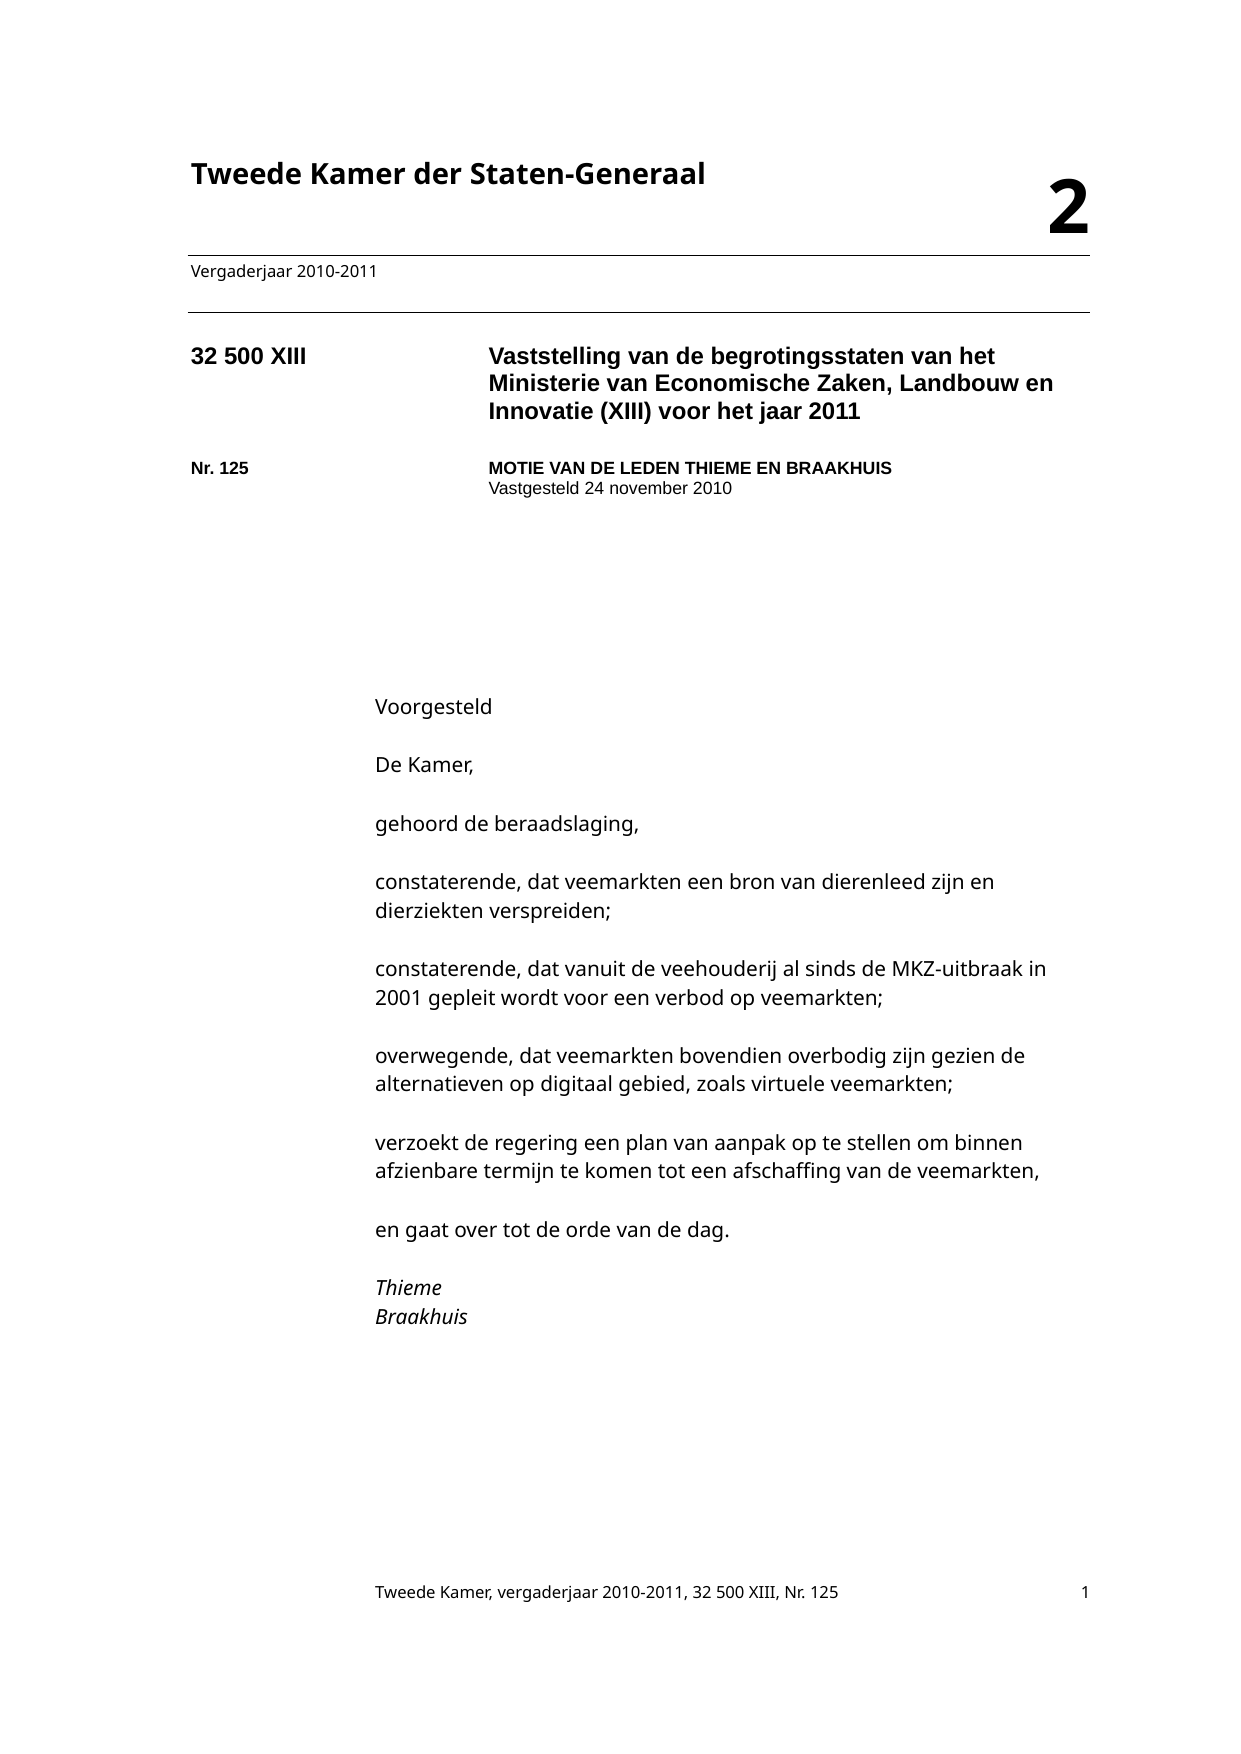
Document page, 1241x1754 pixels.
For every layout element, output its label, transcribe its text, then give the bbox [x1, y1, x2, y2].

table_cell [485, 313, 1090, 339]
table_cell [485, 256, 1090, 312]
text gehoord de beraadslaging, [375, 809, 1090, 837]
table_cell MOTIE VAN DE LEDEN THIEME EN BRAAKHUIS Vastgesteld 24 november 2010 [485, 455, 1090, 573]
table_header 2 [910, 150, 1090, 255]
text en gaat over tot de orde van de dag. [375, 1215, 1090, 1243]
text verzoekt de regering een plan van aanpak op te stellen om binnen afzienbare termijn te komen tot een afschaffing van de veemarkten, [375, 1128, 1090, 1185]
text Thieme [375, 1273, 1090, 1302]
table_header Tweede Kamer der Staten-Generaal [188, 150, 909, 255]
text Voorgesteld [375, 692, 1090, 721]
text constaterende, dat vanuit de veehouderij al sinds de MKZ-uitbraak in 2001 gepleit wordt voor een verbod op veemarkten; [375, 954, 1090, 1011]
table_cell Nr. 125 [188, 455, 485, 573]
table_cell 32 500 XIII [188, 339, 485, 454]
text overwegende, dat veemarkten bovendien overbodig zijn gezien de alternatieven op digitaal gebied, zoals virtuele veemarkten; [375, 1041, 1090, 1098]
text De Kamer, [375, 751, 1090, 779]
table_cell Vergaderjaar 2010-2011 [188, 256, 485, 312]
text Braakhuis [375, 1302, 1090, 1330]
table_cell Vaststelling van de begrotingsstaten van het Ministerie van Economische Zaken, Landbouw en Innovatie (XIII) voor het jaar 2011 [485, 339, 1090, 454]
text constaterende, dat veemarkten een bron van dierenleed zijn en dierziekten verspreiden; [375, 867, 1090, 924]
table_cell [188, 313, 485, 339]
